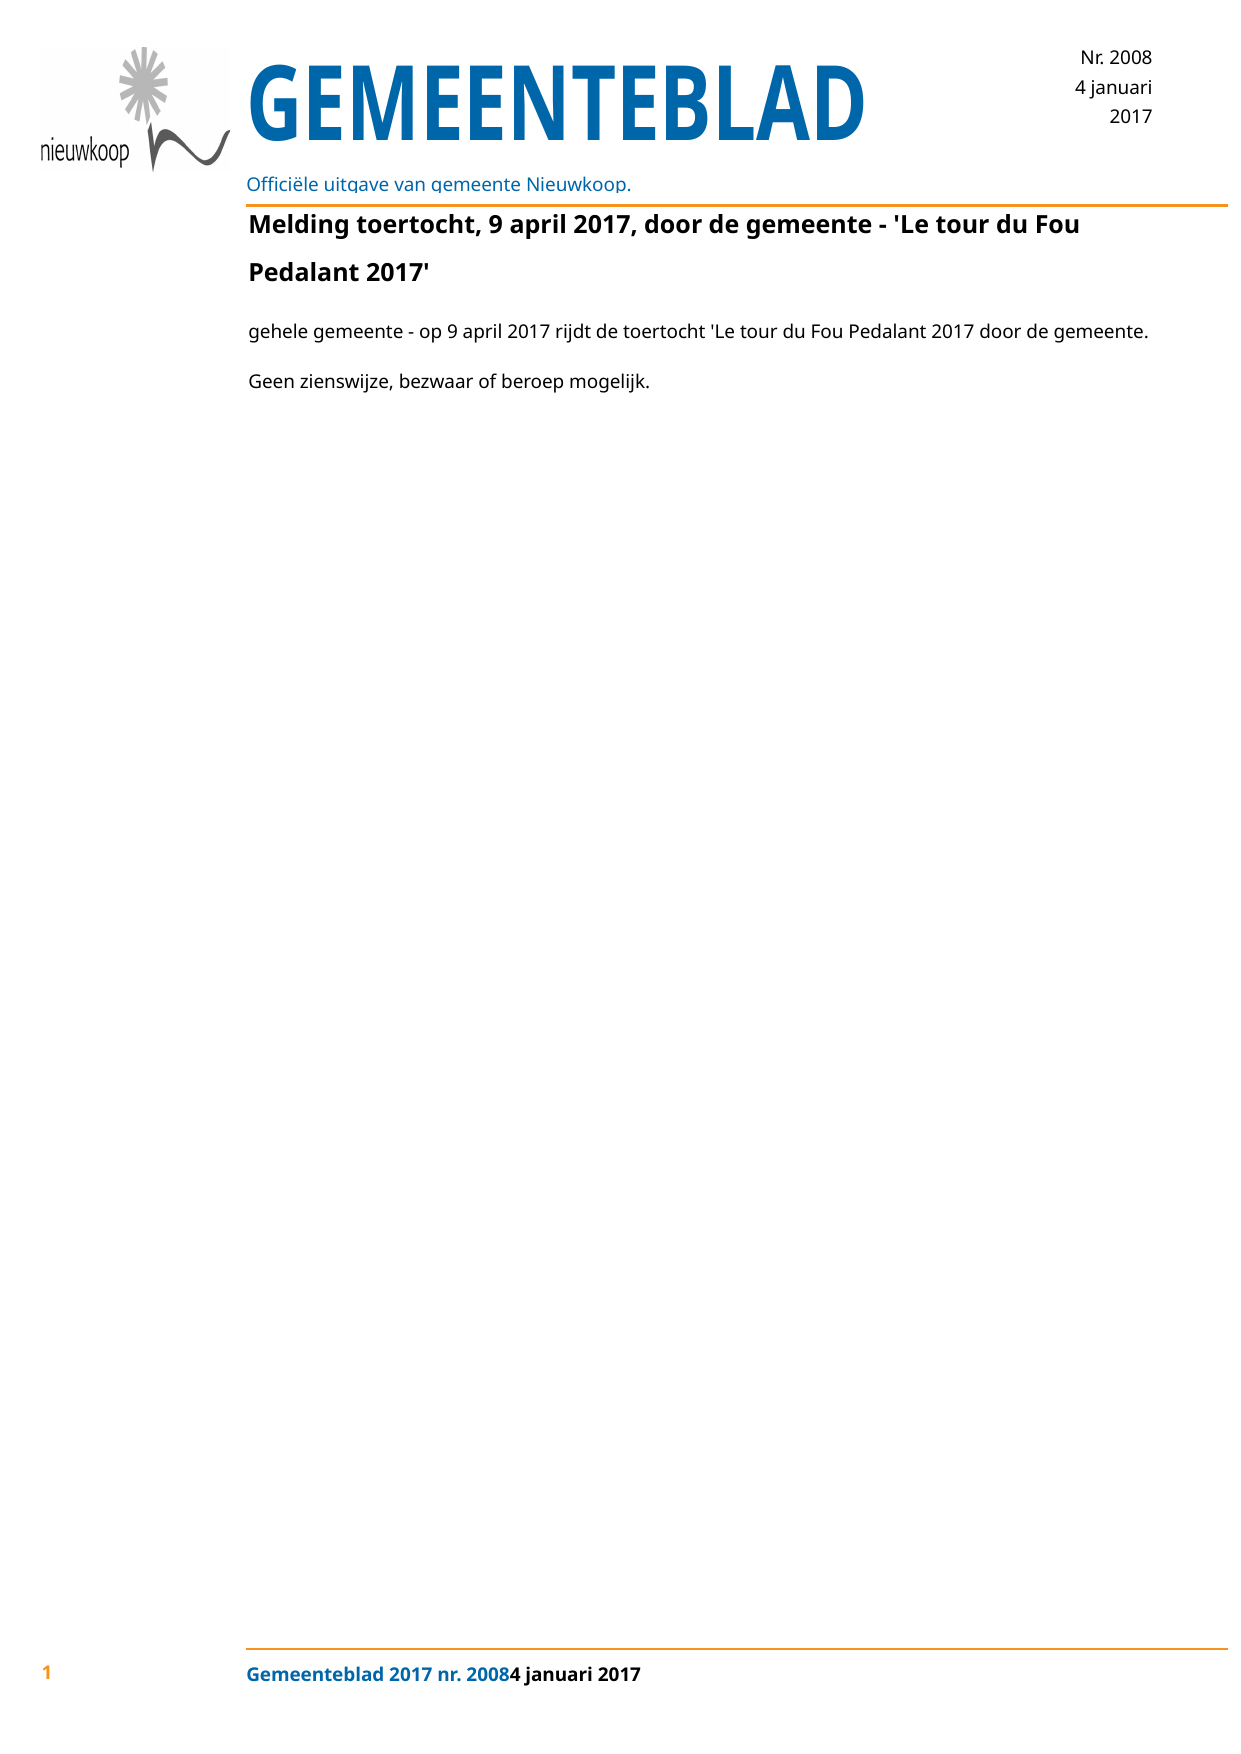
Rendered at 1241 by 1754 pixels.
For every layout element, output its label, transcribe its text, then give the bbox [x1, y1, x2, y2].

text gehele gemeente - op 9 april 2017 rijdt de toertocht 'Le tour du Fou Pedalant 2017 door de gemeente. [248, 318, 1152, 344]
picture [41, 47, 231, 172]
text Geen zienswijze, bezwaar of beroep mogelijk. [248, 368, 1152, 394]
text Melding toertocht, 9 april 2017, door de gemeente - 'Le tour du Fou Pedalant 2017' [248, 207, 1152, 288]
